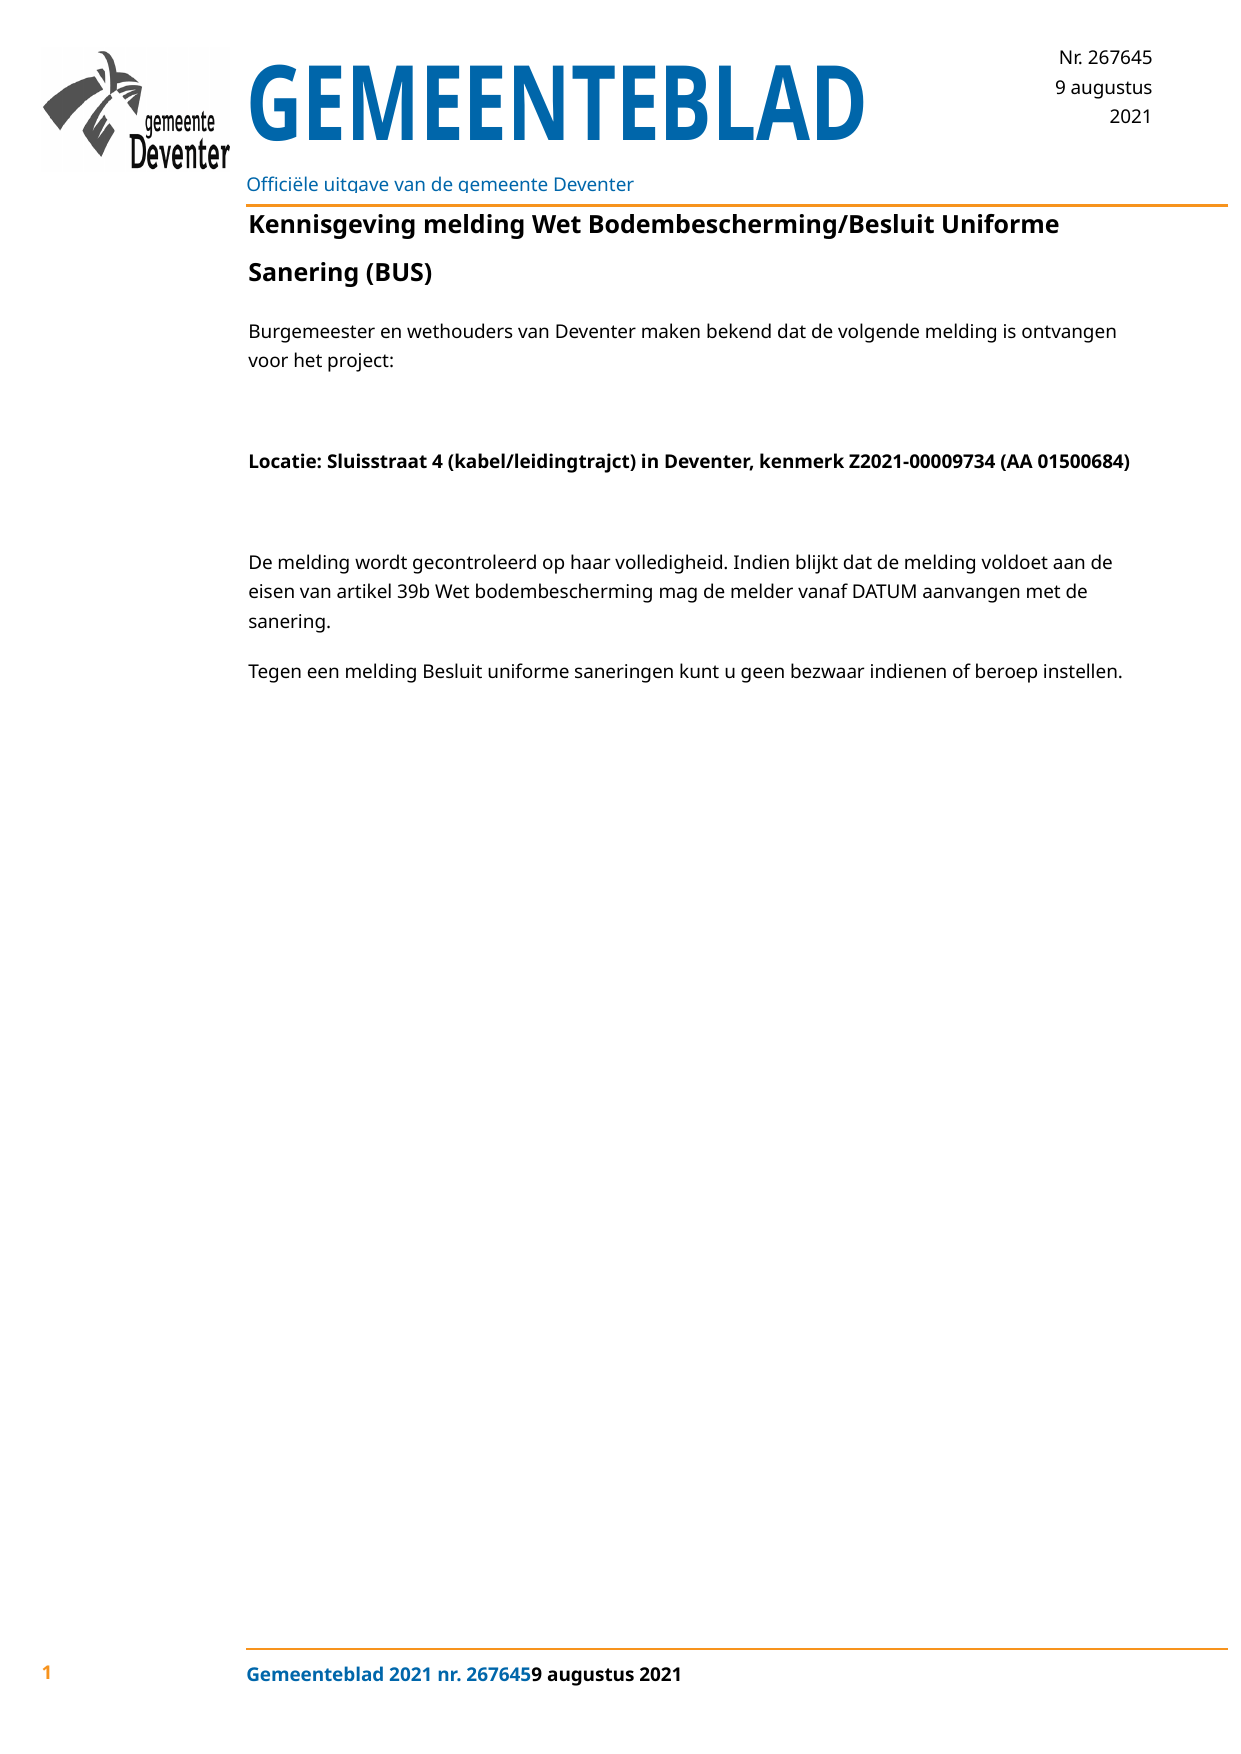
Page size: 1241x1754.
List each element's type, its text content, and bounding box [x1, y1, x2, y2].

text Locatie: Sluisstraat 4 (kabel/leidingtrajct) in Deventer, kenmerk Z2021-00009734 (AA 01500684) [248, 448, 1152, 474]
text Kennisgeving melding Wet Bodembescherming/Besluit Uniforme Sanering (BUS) [248, 207, 1152, 288]
text Tegen een melding Besluit uniforme saneringen kunt u geen bezwaar indienen of beroep instellen. [248, 659, 1152, 684]
picture [41, 47, 231, 172]
text De melding wordt gecontroleerd op haar volledigheid. Indien blijkt dat de melding voldoet aan de eisen van artikel 39b Wet bodembescherming mag de melder vanaf DATUM aanvangen met de sanering. [248, 549, 1152, 634]
text Burgemeester en wethouders van Deventer maken bekend dat de volgende melding is ontvangen voor het project: [248, 318, 1152, 373]
